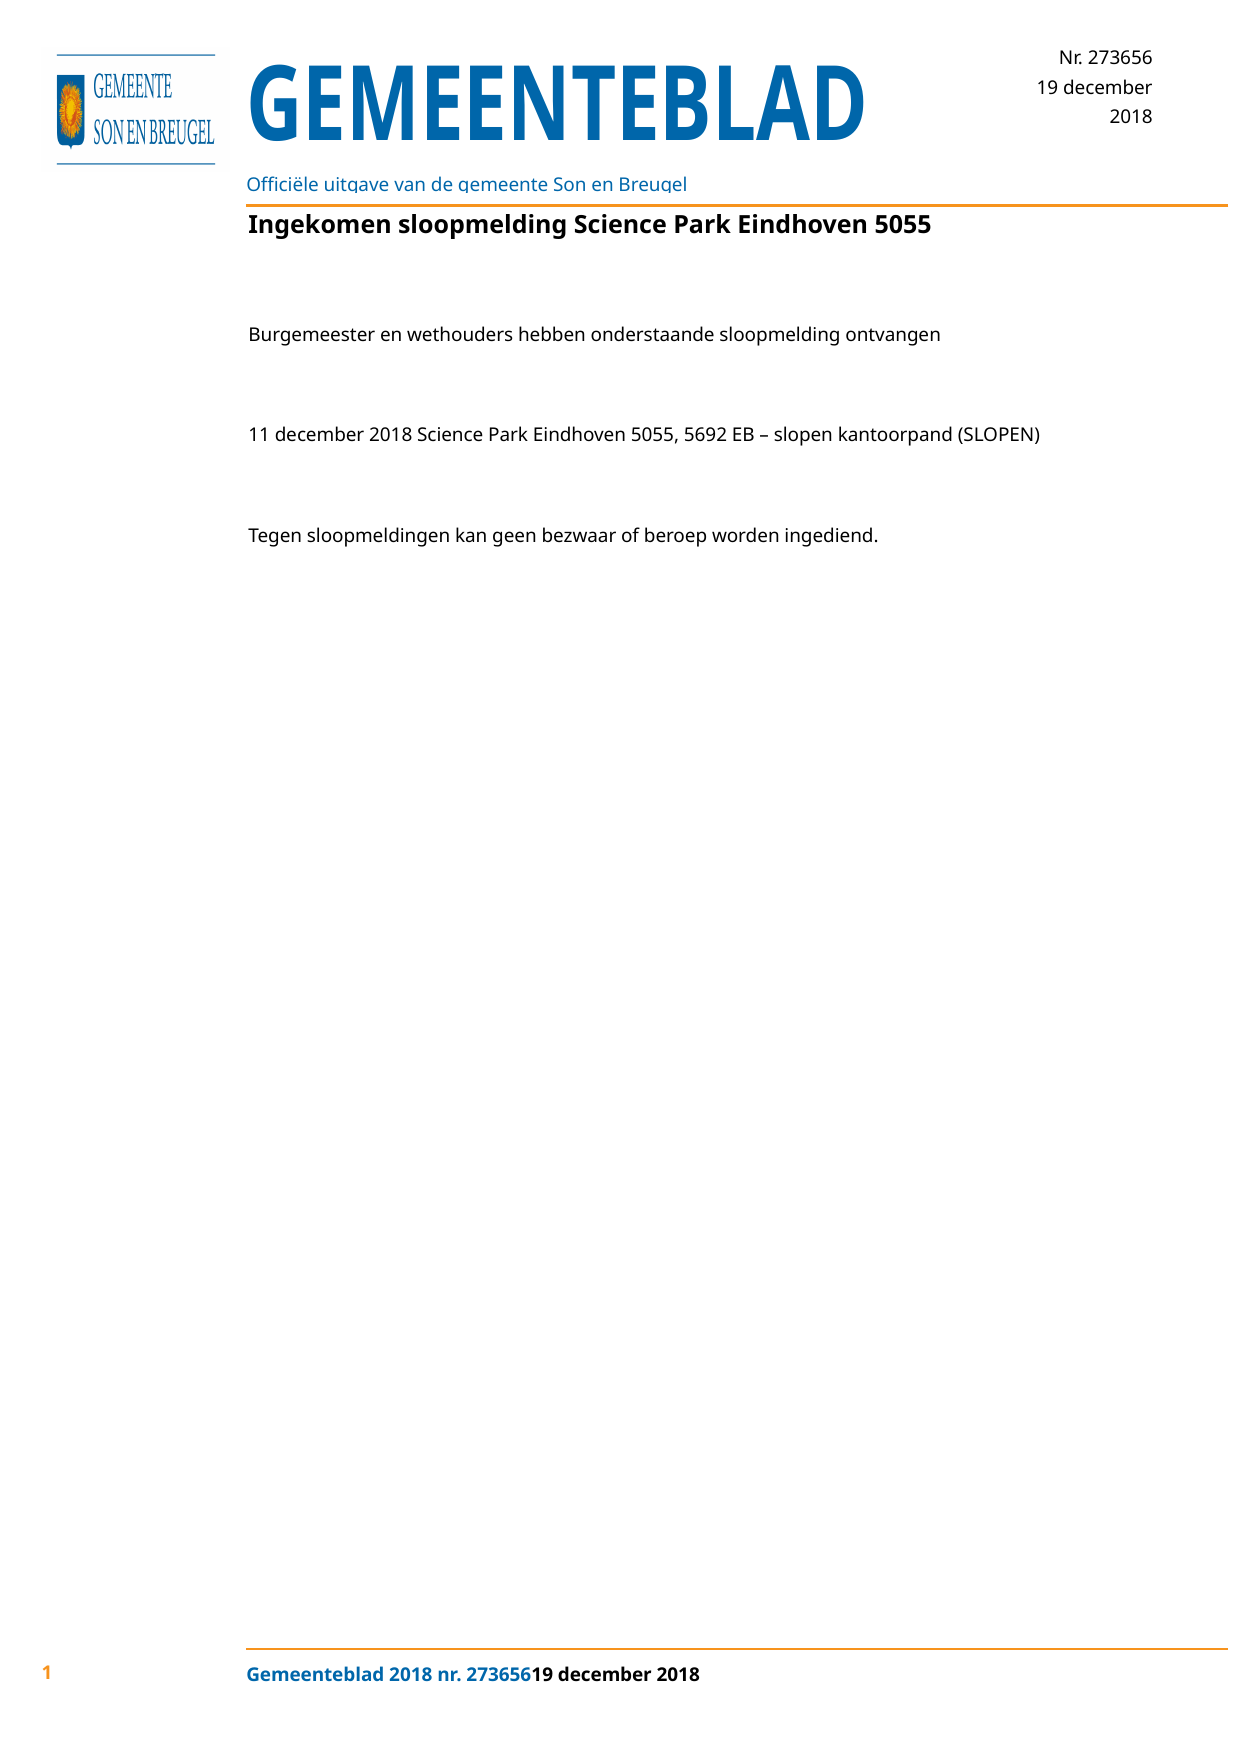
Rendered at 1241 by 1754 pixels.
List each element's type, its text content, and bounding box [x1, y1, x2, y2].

picture [41, 47, 231, 172]
text Tegen sloopmeldingen kan geen bezwaar of beroep worden ingediend. [248, 522, 1152, 548]
text Ingekomen sloopmelding Science Park Eindhoven 5055 [248, 207, 1152, 241]
text Burgemeester en wethouders hebben onderstaande sloopmelding ontvangen [248, 321, 1152, 346]
text 11 december 2018 Science Park Eindhoven 5055, 5692 EB – slopen kantoorpand (SLOPEN) [248, 422, 1152, 447]
